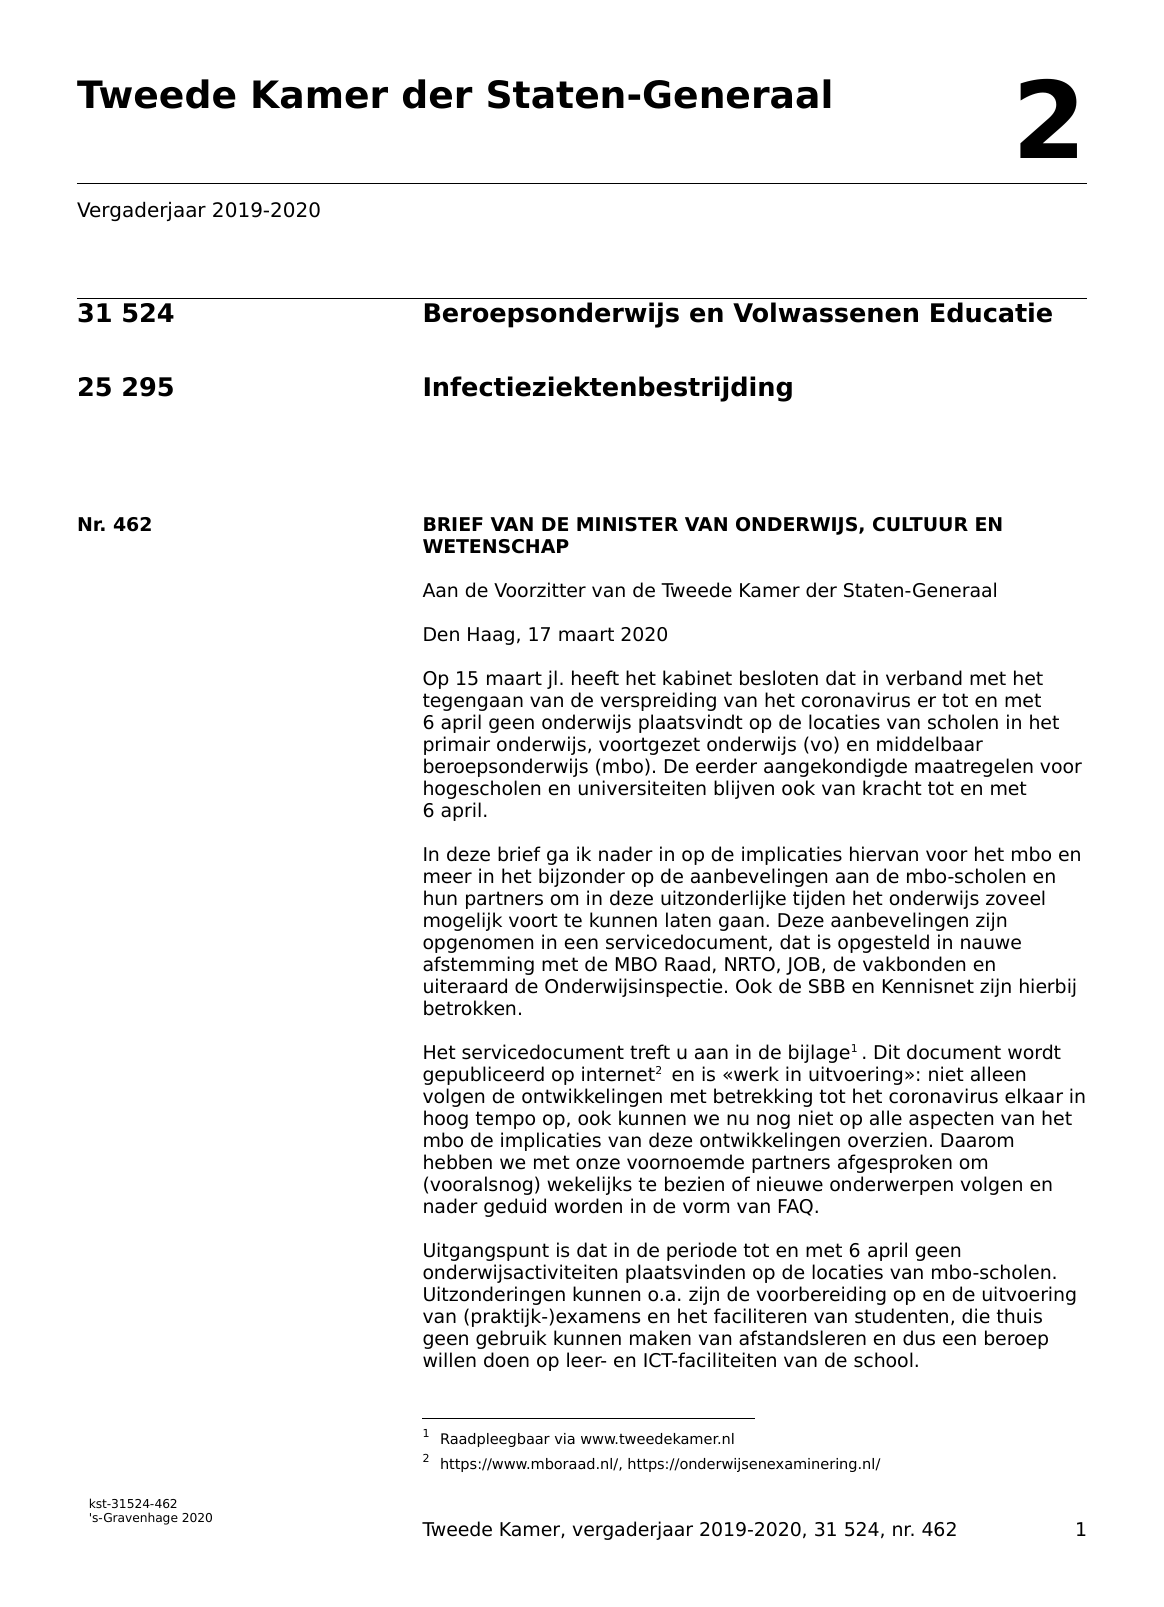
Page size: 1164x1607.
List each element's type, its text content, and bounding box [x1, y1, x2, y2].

table_cell Vergaderjaar 2019-2020 [77, 184, 1087, 298]
table_header Tweede Kamer der Staten-Generaal [77, 59, 886, 183]
text Aan de Voorzitter van de Tweede Kamer der Staten-Generaal [422, 580, 1087, 602]
text In deze brief ga ik nader in op de implicaties hiervan voor het mbo en meer in het bijzonder op de aanbevelingen aan de mbo-scholen en hun partners om in deze uitzonderlijke tijden het onderwijs zoveel mogelijk voort te kunnen laten gaan. Deze aanbevelingen zijn opgenomen in een servicedocument, dat is opgesteld in nauwe afstemming met de MBO Raad, NRTO, JOB, de vakbonden en uiteraard de Onderwijsinspectie. Ook de SBB en Kennisnet zijn hierbij betrokken. [422, 844, 1087, 1020]
text kst-31524-462 [88, 1497, 323, 1511]
text Op 15 maart jl. heeft het kabinet besloten dat in verband met het tegengaan van de verspreiding van het coronavirus er tot en met 6 april geen onderwijs plaatsvindt op de locaties van scholen in het primair onderwijs, voortgezet onderwijs (vo) en middelbaar beroepsonderwijs (mbo). De eerder aangekondigde maatregelen voor hogescholen en universiteiten blijven ook van kracht tot en met 6 april. [422, 668, 1087, 822]
text 's-Gravenhage 2020 [88, 1511, 323, 1525]
text Den Haag, 17 maart 2020 [422, 624, 1087, 646]
subtitle 31 524 Beroepsonderwijs en Volwassenen Educatie [77, 299, 1087, 329]
subtitle Nr. 462 BRIEF VAN DE MINISTER VAN ONDERWIJS, CULTUUR EN WETENSCHAP [77, 514, 1087, 558]
text Het servicedocument treft u aan in de bijlage. Dit document wordt gepubliceerd op internet en is «werk in uitvoering»: niet alleen volgen de ontwikkelingen met betrekking tot het coronavirus elkaar in hoog tempo op, ook kunnen we nu nog niet op alle aspecten van het mbo de implicaties van deze ontwikkelingen overzien. Daarom hebben we met onze voornoemde partners afgesproken om (vooralsnog) wekelijks te bezien of nieuwe onderwerpen volgen en nader geduid worden in de vorm van FAQ. [422, 1042, 1087, 1218]
subtitle 25 295 Infectieziektenbestrijding [77, 373, 1087, 403]
text Raadpleegbaar via www.tweedekamer.nl [422, 1427, 1087, 1449]
table_header 2 [886, 59, 1087, 183]
text Uitgangspunt is dat in de periode tot en met 6 april geen onderwijsactiviteiten plaatsvinden op de locaties van mbo-scholen. Uitzonderingen kunnen o.a. zijn de voorbereiding op en de uitvoering van (praktijk-)examens en het faciliteren van studenten, die thuis geen gebruik kunnen maken van afstandsleren en dus een beroep willen doen op leer- en ICT-faciliteiten van de school. [422, 1240, 1087, 1372]
text https://www.mboraad.nl/, https://onderwijsenexaminering.nl/ [422, 1452, 1087, 1474]
